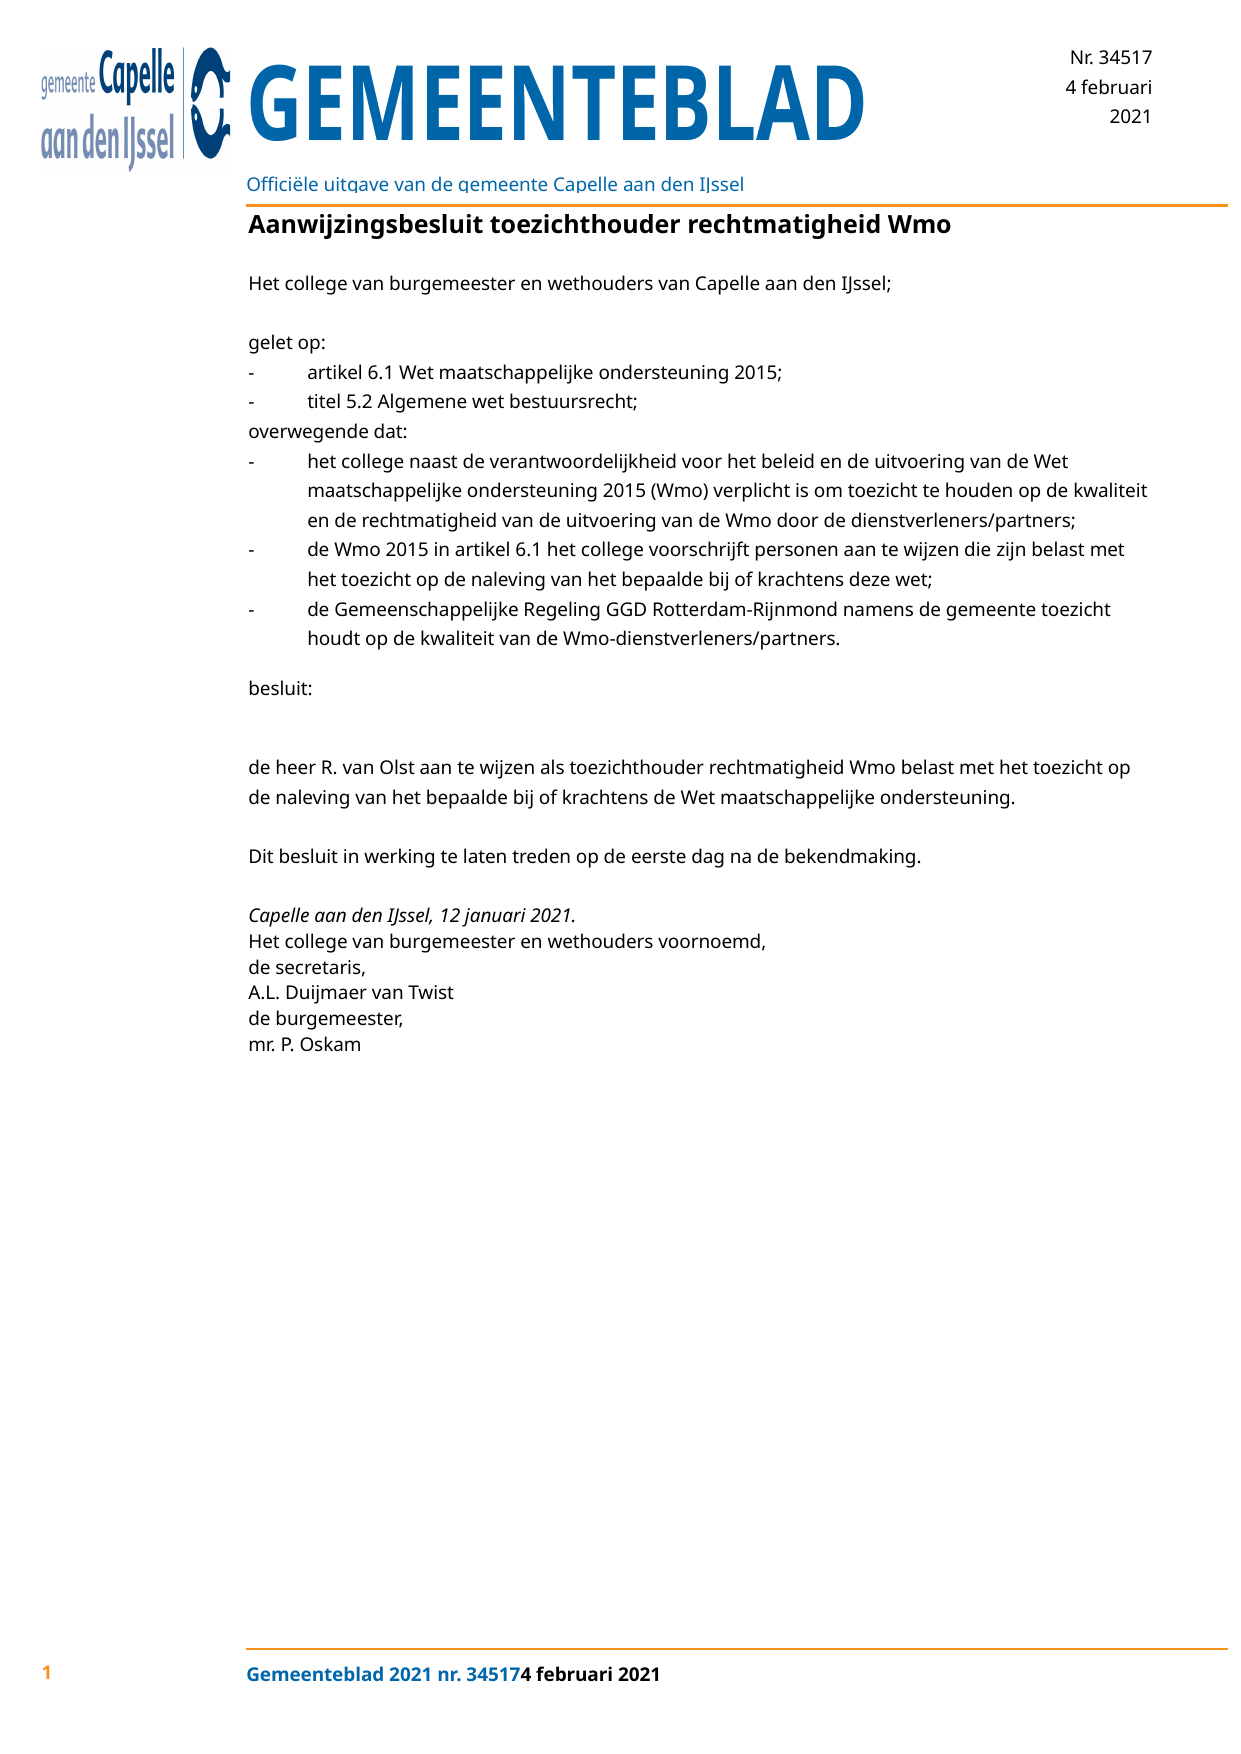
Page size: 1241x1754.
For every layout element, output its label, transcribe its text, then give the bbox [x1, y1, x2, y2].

text overwegende dat: [248, 418, 1152, 444]
list de Gemeenschappelijke Regeling GGD Rotterdam-Rijnmond namens de gemeente toezicht houdt op de kwaliteit van de Wmo-dienstverleners/partners. [248, 596, 1152, 651]
text Dit besluit in werking te laten treden op de eerste dag na de bekendmaking. [248, 843, 1152, 869]
picture [41, 47, 231, 172]
text gelet op: [248, 329, 1152, 355]
text mr. P. Oskam [248, 1031, 1152, 1057]
list artikel 6.1 Wet maatschappelijke ondersteuning 2015; [248, 359, 1152, 385]
list titel 5.2 Algemene wet bestuursrecht; [248, 389, 1152, 414]
text besluit: [248, 676, 1152, 701]
list de Wmo 2015 in artikel 6.1 het college voorschrijft personen aan te wijzen die zijn belast met het toezicht op de naleving van het bepaalde bij of krachtens deze wet; [248, 537, 1152, 592]
text Het college van burgemeester en wethouders voornoemd, [248, 928, 1152, 954]
list het college naast de verantwoordelijkheid voor het beleid en de uitvoering van de Wet maatschappelijke ondersteuning 2015 (Wmo) verplicht is om toezicht te houden op de kwaliteit en de rechtmatigheid van de uitvoering van de Wmo door de dienstverleners/partners; [248, 448, 1152, 533]
text de heer R. van Olst aan te wijzen als toezichthouder rechtmatigheid Wmo belast met het toezicht op de naleving van het bepaalde bij of krachtens de Wet maatschappelijke ondersteuning. [248, 754, 1152, 810]
text A.L. Duijmaer van Twist [248, 979, 1152, 1005]
text de secretaris, [248, 954, 1152, 979]
text Aanwijzingsbesluit toezichthouder rechtmatigheid Wmo [248, 207, 1152, 241]
text Het college van burgemeester en wethouders van Capelle aan den IJssel; [248, 270, 1152, 296]
text de burgemeester, [248, 1005, 1152, 1031]
text Capelle aan den IJssel, 12 januari 2021. [248, 902, 1152, 928]
